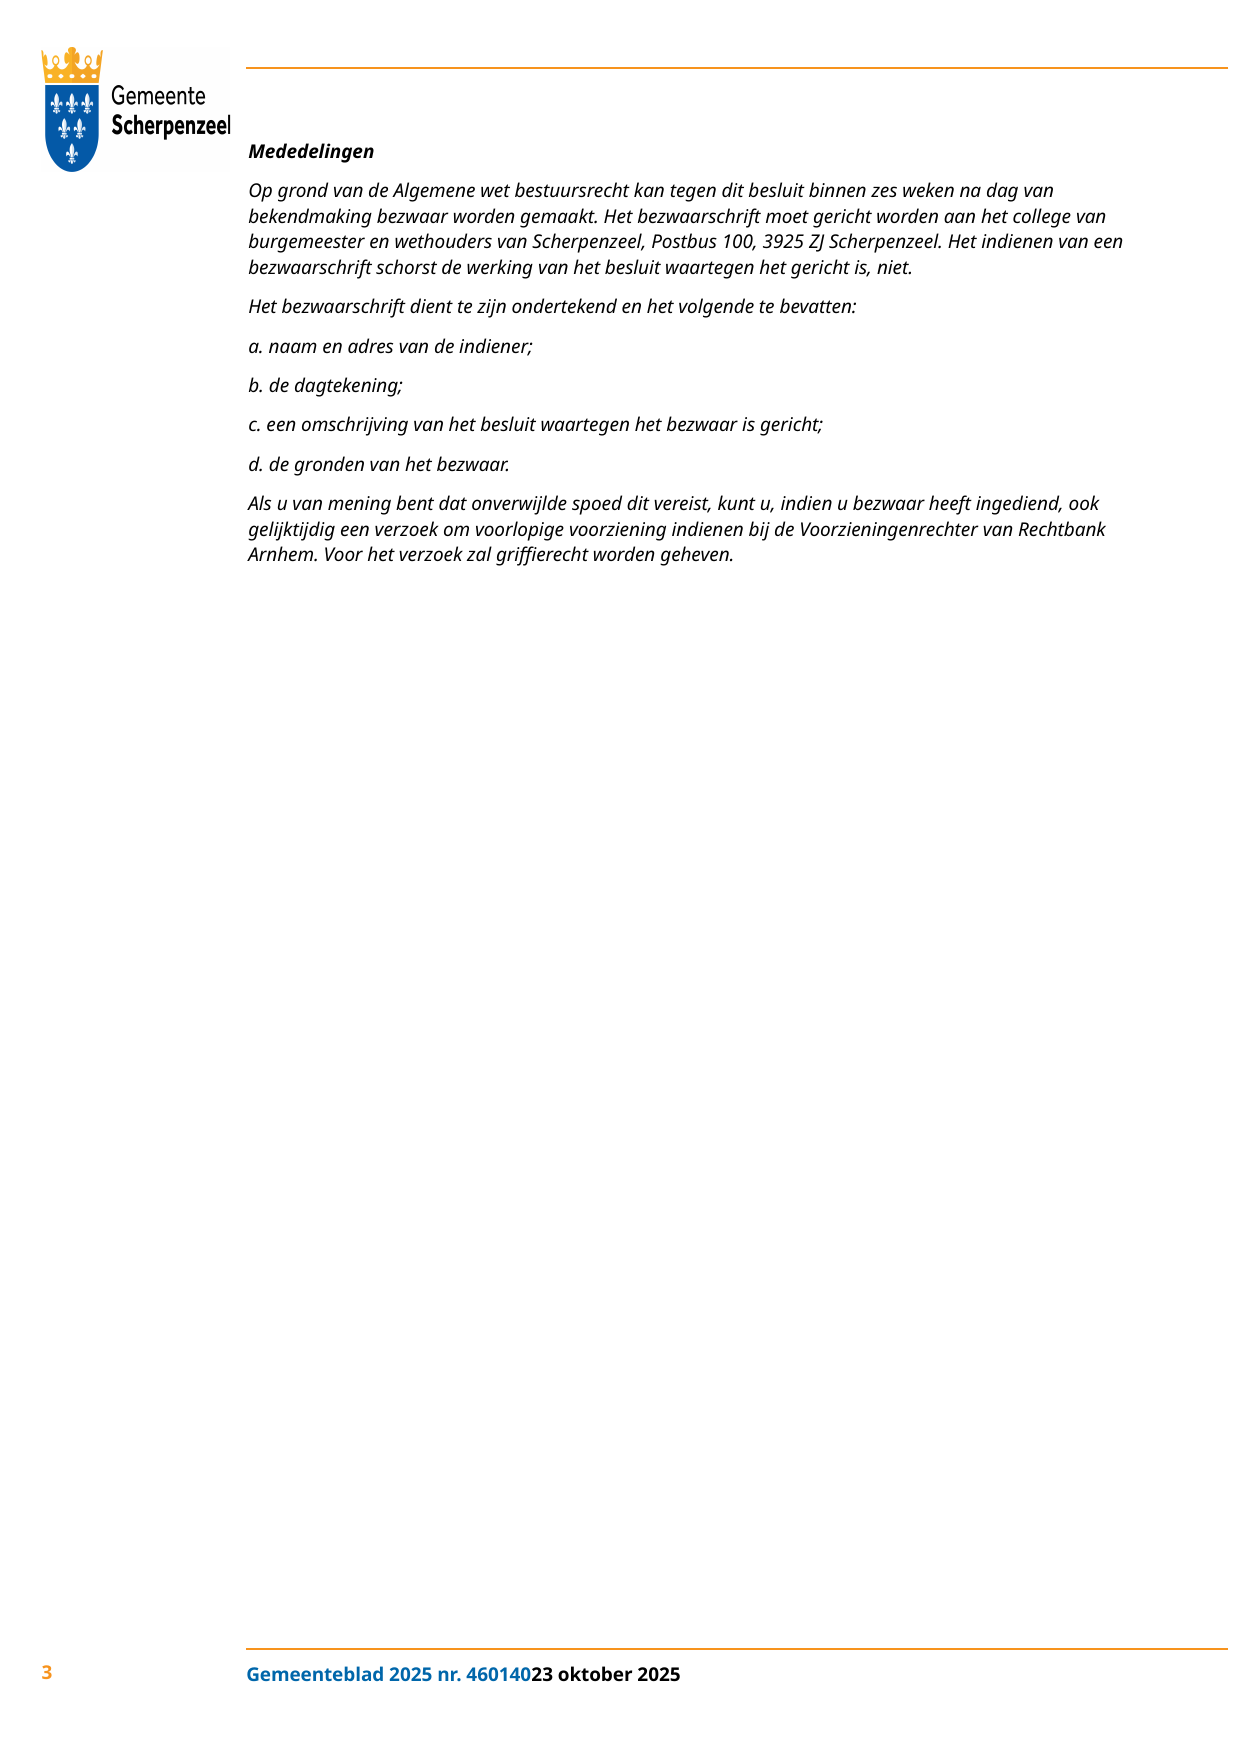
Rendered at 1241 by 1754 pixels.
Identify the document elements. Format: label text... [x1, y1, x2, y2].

text b. de dagtekening; [248, 372, 1152, 398]
text a. naam en adres van de indiener; [248, 333, 1152, 359]
text c. een omschrijving van het besluit waartegen het bezwaar is gericht; [248, 411, 1152, 437]
text Op grond van de Algemene wet bestuursrecht kan tegen dit besluit binnen zes weken na dag van bekendmaking bezwaar worden gemaakt. Het bezwaarschrift moet gericht worden aan het college van burgemeester en wethouders van Scherpenzeel, Postbus 100, 3925 ZJ Scherpenzeel. Het indienen van een bezwaarschrift schorst de werking van het besluit waartegen het gericht is, niet. [248, 177, 1152, 280]
picture [41, 47, 231, 172]
text d. de gronden van het bezwaar. [248, 451, 1152, 476]
text Het bezwaarschrift dient te zijn ondertekend en het volgende te bevatten: [248, 294, 1152, 319]
text Als u van mening bent dat onverwijlde spoed dit vereist, kunt u, indien u bezwaar heeft ingediend, ook gelijktijdig een verzoek om voorlopige voorziening indienen bij de Voorzieningenrechter van Rechtbank Arnhem. Voor het verzoek zal griffierecht worden geheven. [248, 490, 1152, 567]
text Mededelingen [248, 138, 1152, 164]
